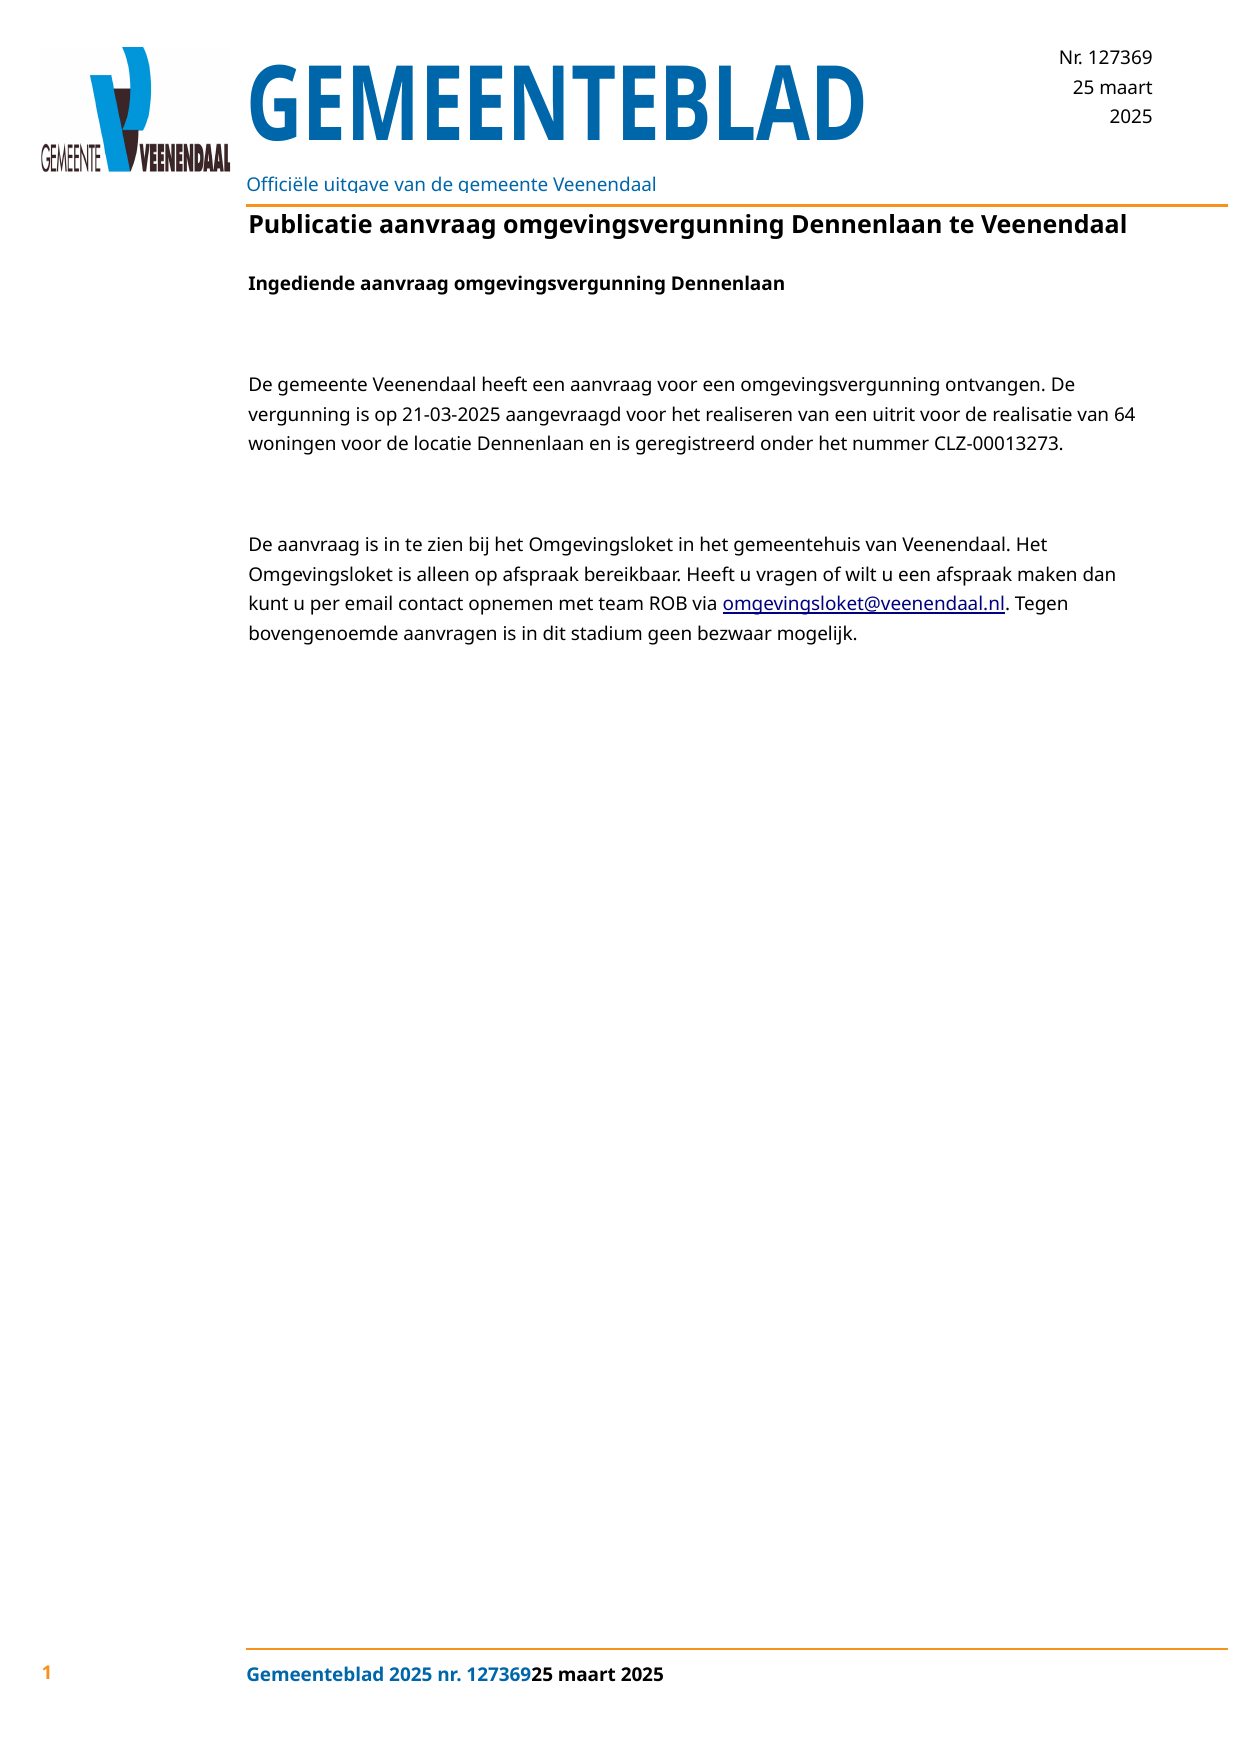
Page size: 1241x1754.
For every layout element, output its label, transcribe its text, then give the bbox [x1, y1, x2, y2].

picture [123, 47, 231, 172]
text Ingediende aanvraag omgevingsvergunning Dennenlaan [248, 270, 1152, 296]
text Publicatie aanvraag omgevingsvergunning Dennenlaan te Veenendaal [248, 207, 1152, 241]
text De aanvraag is in te zien bij het Omgevingsloket in het gemeentehuis van Veenendaal. Het Omgevingsloket is alleen op afspraak bereikbaar. Heeft u vragen of wilt u een afspraak maken dan kunt u per email contact opnemen met team ROB via omgevingsloket@veenendaal.nl. Tegen bovengenoemde aanvragen is in dit stadium geen bezwaar mogelijk. [248, 531, 1152, 646]
text De gemeente Veenendaal heeft een aanvraag voor een omgevingsvergunning ontvangen. De vergunning is op 21-03-2025 aangevraagd voor het realiseren van een uitrit voor de realisatie van 64 woningen voor de locatie Dennenlaan en is geregistreerd onder het nummer CLZ-00013273. [248, 371, 1152, 456]
picture [41, 47, 130, 172]
